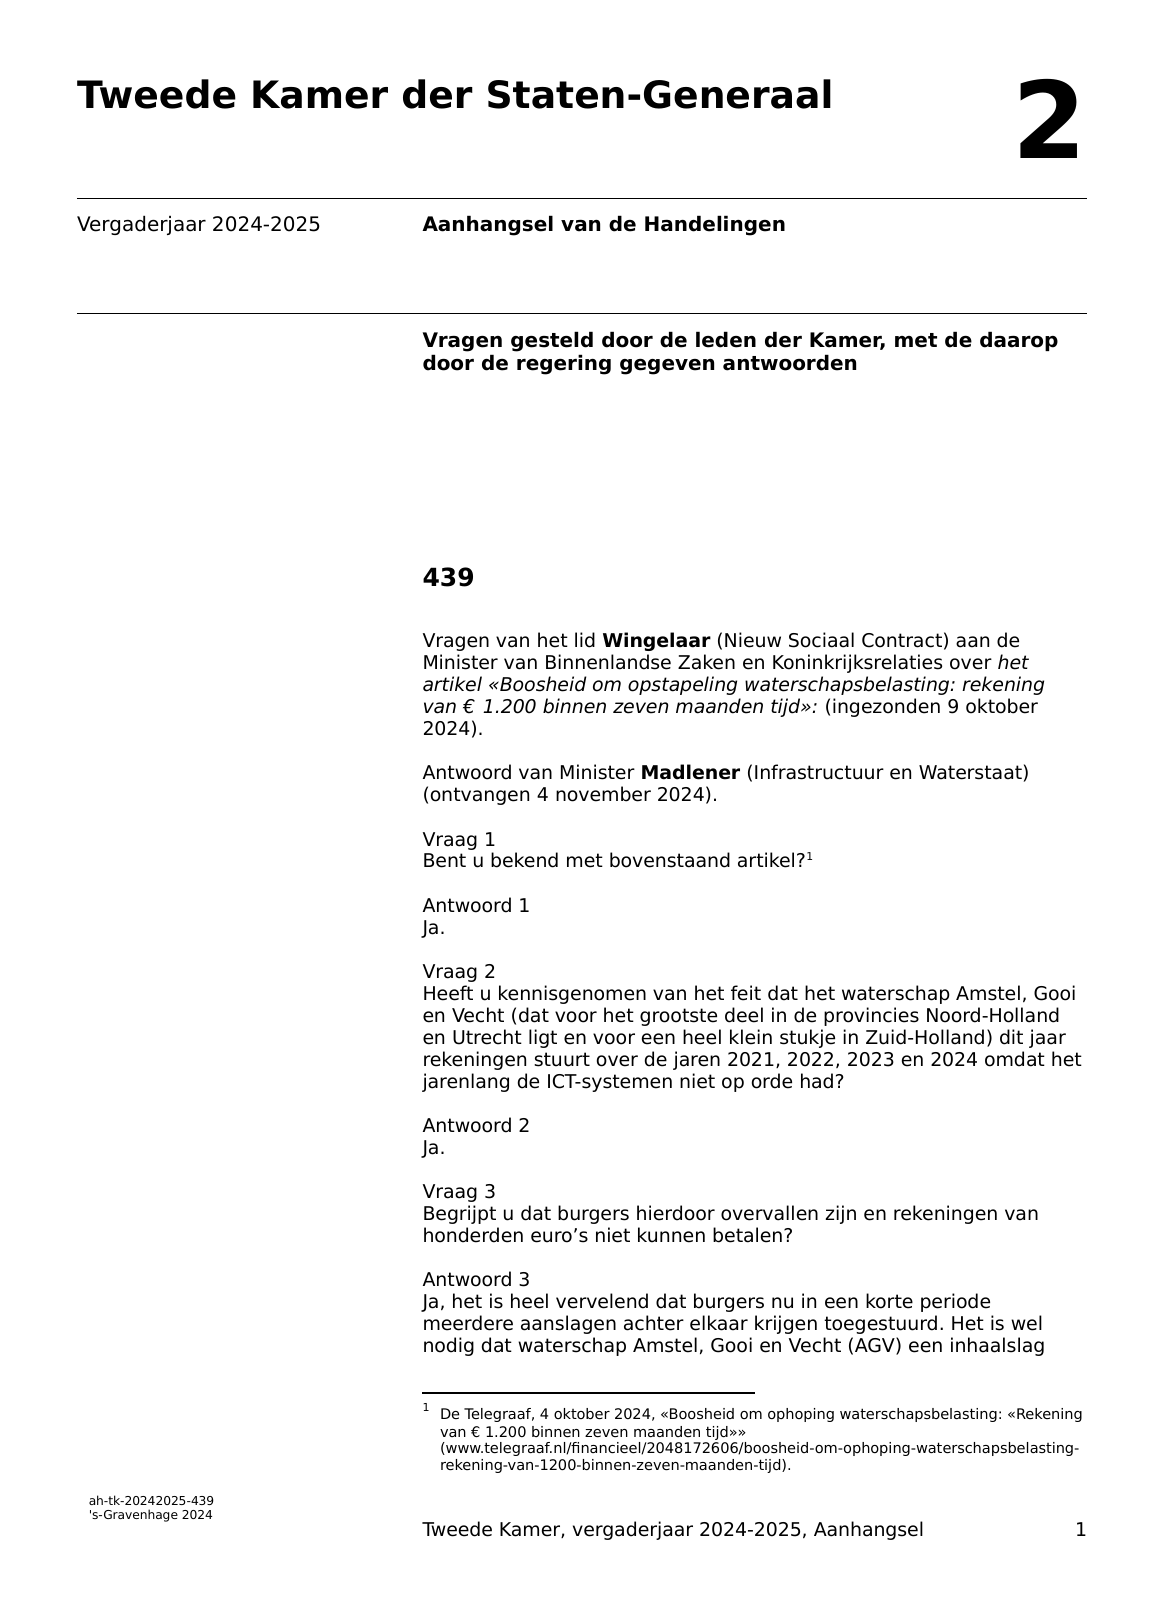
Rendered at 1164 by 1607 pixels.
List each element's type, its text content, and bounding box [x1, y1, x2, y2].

text Antwoord van Minister Madlener (Infrastructuur en Waterstaat) (ontvangen 4 november 2024). [422, 762, 1087, 806]
text ah-tk-20242025-439 [88, 1494, 323, 1508]
text 's-Gravenhage 2024 [88, 1508, 323, 1522]
table_header 2 [886, 59, 1087, 198]
table_cell Vergaderjaar 2024-2025 [77, 199, 422, 313]
text Ja, het is heel vervelend dat burgers nu in een korte periode meerdere aanslagen achter elkaar krijgen toegestuurd. Het is wel nodig dat waterschap Amstel, Gooi en Vecht (AGV) een inhaalslag [422, 1291, 1087, 1357]
text Vraag 2 [422, 961, 1087, 983]
text Heeft u kennisgenomen van het feit dat het waterschap Amstel, Gooi en Vecht (dat voor het grootste deel in de provincies Noord-Holland en Utrecht ligt en voor een heel klein stukje in Zuid-Holland) dit jaar rekeningen stuurt over de jaren 2021, 2022, 2023 en 2024 omdat het jarenlang de ICT-systemen niet op orde had? [422, 983, 1087, 1093]
text Vraag 3 [422, 1181, 1087, 1203]
table_cell Vragen gesteld door de leden der Kamer, met de daarop door de regering gegeven antwoorden [422, 314, 1087, 375]
table_cell [77, 314, 422, 375]
text Begrijpt u dat burgers hierdoor overvallen zijn en rekeningen van honderden euro’s niet kunnen betalen? [422, 1203, 1087, 1247]
text De Telegraaf, 4 oktober 2024, «Boosheid om ophoping waterschapsbelasting: «Rekening van € 1.200 binnen zeven maanden tijd»» (www.telegraaf.nl/financieel/2048172606/boosheid-om-ophoping-waterschapsbelasting-rekening-van-1200-binnen-zeven-maanden-tijd). [422, 1402, 1087, 1474]
text Ja. [422, 917, 1087, 938]
text Antwoord 3 [422, 1269, 1087, 1291]
text Vragen van het lid Wingelaar (Nieuw Sociaal Contract) aan de Minister van Binnenlandse Zaken en Koninkrijksrelaties over het artikel «Boosheid om opstapeling waterschapsbelasting: rekening van € 1.200 binnen zeven maanden tijd»: (ingezonden 9 oktober 2024). [422, 630, 1087, 740]
text Antwoord 1 [422, 894, 1087, 917]
text Bent u bekend met bovenstaand artikel? [422, 850, 1087, 872]
text Ja. [422, 1137, 1087, 1159]
table_cell Aanhangsel van de Handelingen [422, 199, 1087, 313]
text Antwoord 2 [422, 1115, 1087, 1137]
text 439 [422, 563, 1087, 592]
text Vraag 1 [422, 828, 1087, 850]
table_header Tweede Kamer der Staten-Generaal [77, 59, 886, 198]
